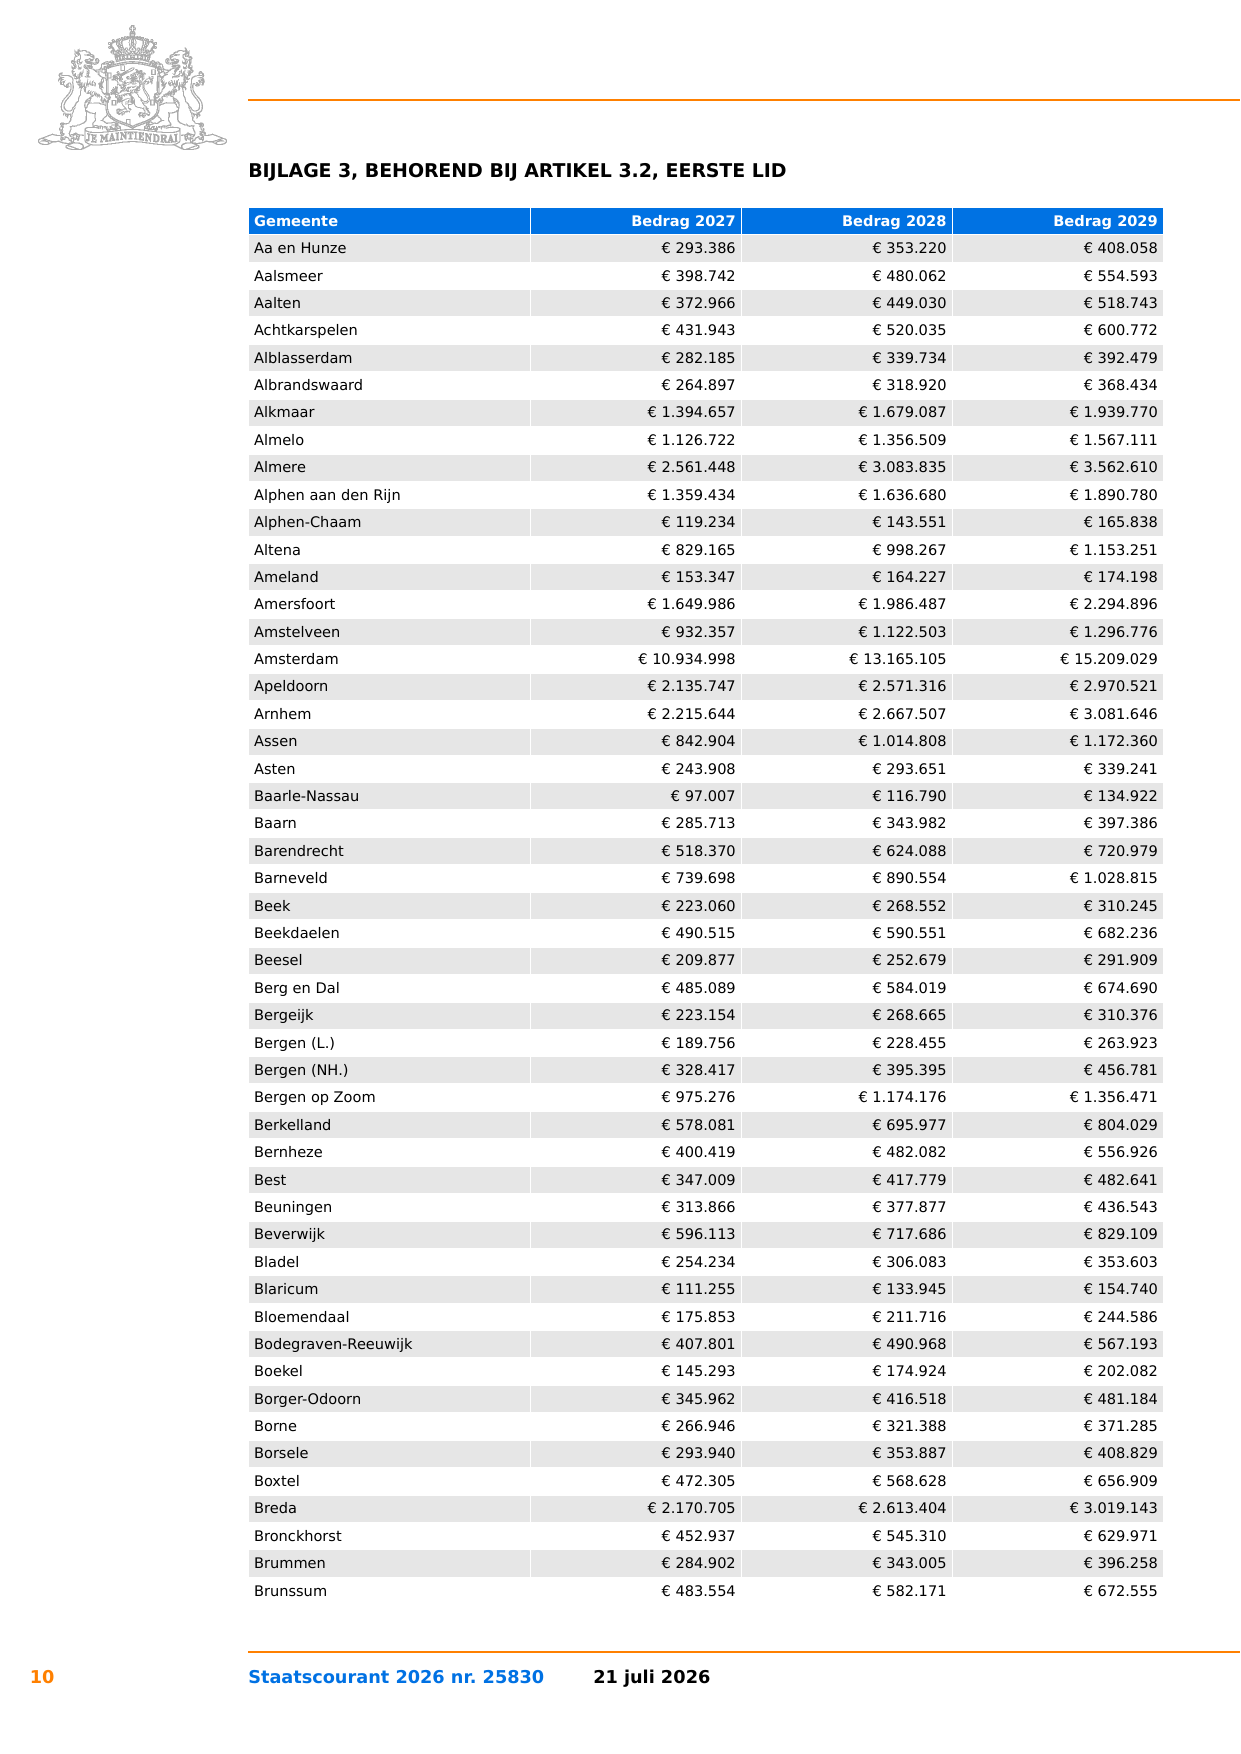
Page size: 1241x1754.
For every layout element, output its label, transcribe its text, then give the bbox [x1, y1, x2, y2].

table_cell € 223.060 [531, 893, 741, 919]
table_cell € 431.943 [531, 318, 741, 344]
table_cell € 318.920 [742, 372, 952, 399]
table_cell Barendrecht [249, 838, 530, 864]
table_cell € 343.005 [742, 1550, 952, 1577]
table_cell € 266.946 [531, 1413, 741, 1440]
table_cell € 449.030 [742, 290, 952, 316]
table_cell € 1.649.986 [531, 591, 741, 618]
table_cell Alblasserdam [249, 345, 530, 371]
table_cell € 624.088 [742, 838, 952, 864]
table_cell € 2.215.644 [531, 701, 741, 727]
table_cell € 10.934.998 [531, 646, 741, 673]
table_cell Berg en Dal [249, 975, 530, 1001]
table_cell Amersfoort [249, 591, 530, 618]
table_cell € 600.772 [953, 318, 1163, 344]
table_cell € 2.294.896 [953, 591, 1163, 618]
table_cell € 2.970.521 [953, 674, 1163, 700]
table_cell Boekel [249, 1359, 530, 1385]
table_cell € 116.790 [742, 783, 952, 809]
table_cell € 998.267 [742, 537, 952, 563]
table_cell € 313.866 [531, 1194, 741, 1221]
table_cell Altena [249, 537, 530, 563]
table_cell € 717.686 [742, 1222, 952, 1248]
table_cell € 1.567.111 [953, 427, 1163, 453]
table_cell € 518.743 [953, 290, 1163, 316]
table_cell Amstelveen [249, 619, 530, 645]
table_cell € 1.172.360 [953, 729, 1163, 755]
table_cell € 243.908 [531, 756, 741, 782]
table_cell € 310.245 [953, 893, 1163, 919]
table_cell € 2.170.705 [531, 1496, 741, 1522]
table_cell € 1.296.776 [953, 619, 1163, 645]
table_cell € 321.388 [742, 1413, 952, 1440]
table_cell € 481.184 [953, 1386, 1163, 1412]
table_cell € 1.014.808 [742, 729, 952, 755]
table_cell € 842.904 [531, 729, 741, 755]
table_cell € 804.029 [953, 1112, 1163, 1138]
table_cell € 674.690 [953, 975, 1163, 1001]
table_cell € 520.035 [742, 318, 952, 344]
table_cell € 3.081.646 [953, 701, 1163, 727]
table_cell € 368.434 [953, 372, 1163, 399]
table_cell € 293.651 [742, 756, 952, 782]
table_cell € 452.937 [531, 1523, 741, 1549]
table_cell Bernheze [249, 1139, 530, 1166]
table_cell € 268.665 [742, 1003, 952, 1029]
table_cell € 1.153.251 [953, 537, 1163, 563]
table_cell € 145.293 [531, 1359, 741, 1385]
table_cell € 400.419 [531, 1139, 741, 1166]
table_cell Amsterdam [249, 646, 530, 673]
table_cell € 829.109 [953, 1222, 1163, 1248]
table_cell Borsele [249, 1441, 530, 1467]
table_cell € 164.227 [742, 564, 952, 590]
table_cell € 395.395 [742, 1057, 952, 1083]
table_cell € 223.154 [531, 1003, 741, 1029]
table_cell € 695.977 [742, 1112, 952, 1138]
table_cell € 343.982 [742, 811, 952, 837]
table_cell € 3.562.610 [953, 455, 1163, 481]
table_cell € 282.185 [531, 345, 741, 371]
table_cell € 377.877 [742, 1194, 952, 1221]
table_cell € 252.679 [742, 948, 952, 974]
table_cell € 1.356.471 [953, 1085, 1163, 1111]
table_cell Aalsmeer [249, 263, 530, 289]
table_cell € 1.939.770 [953, 400, 1163, 426]
table_cell € 392.479 [953, 345, 1163, 371]
table_header Bedrag 2029 [953, 208, 1163, 234]
table_cell Baarn [249, 811, 530, 837]
table_cell € 372.966 [531, 290, 741, 316]
table_cell Brummen [249, 1550, 530, 1577]
table_cell € 472.305 [531, 1468, 741, 1494]
table_cell € 739.698 [531, 865, 741, 892]
table_cell € 656.909 [953, 1468, 1163, 1494]
table_cell € 310.376 [953, 1003, 1163, 1029]
table_cell € 328.417 [531, 1057, 741, 1083]
table_cell € 485.089 [531, 975, 741, 1001]
table_cell € 345.962 [531, 1386, 741, 1412]
table_cell € 293.386 [531, 235, 741, 262]
table_cell Borger-Odoorn [249, 1386, 530, 1412]
table_cell Arnhem [249, 701, 530, 727]
table_cell € 347.009 [531, 1167, 741, 1193]
table_cell € 490.515 [531, 920, 741, 947]
table_cell € 975.276 [531, 1085, 741, 1111]
table_cell € 353.887 [742, 1441, 952, 1467]
table_header Bedrag 2027 [531, 208, 741, 234]
table_cell Ameland [249, 564, 530, 590]
table_cell € 1.356.509 [742, 427, 952, 453]
table_cell Almere [249, 455, 530, 481]
table_cell Beverwijk [249, 1222, 530, 1248]
table_cell € 490.968 [742, 1331, 952, 1357]
table_cell € 371.285 [953, 1413, 1163, 1440]
table_cell € 264.897 [531, 372, 741, 399]
table_cell € 568.628 [742, 1468, 952, 1494]
table_cell € 13.165.105 [742, 646, 952, 673]
table_cell Blaricum [249, 1276, 530, 1303]
table_header Gemeente [249, 208, 530, 234]
table_cell € 1.174.176 [742, 1085, 952, 1111]
table_cell € 209.877 [531, 948, 741, 974]
table_cell Bergeijk [249, 1003, 530, 1029]
table_cell € 2.571.316 [742, 674, 952, 700]
table_cell € 932.357 [531, 619, 741, 645]
table_cell € 1.636.680 [742, 482, 952, 508]
table_cell Alkmaar [249, 400, 530, 426]
table_cell Boxtel [249, 1468, 530, 1494]
table_cell € 1.986.487 [742, 591, 952, 618]
table_cell Beuningen [249, 1194, 530, 1221]
table_cell Almelo [249, 427, 530, 453]
table_cell € 165.838 [953, 509, 1163, 536]
table_cell € 407.801 [531, 1331, 741, 1357]
table_cell € 119.234 [531, 509, 741, 536]
table_cell € 306.083 [742, 1249, 952, 1275]
table_cell € 590.551 [742, 920, 952, 947]
table_cell € 554.593 [953, 263, 1163, 289]
table_cell € 397.386 [953, 811, 1163, 837]
table_cell Aalten [249, 290, 530, 316]
table_cell € 97.007 [531, 783, 741, 809]
table_cell Assen [249, 729, 530, 755]
table_cell € 408.829 [953, 1441, 1163, 1467]
table_cell Alphen-Chaam [249, 509, 530, 536]
table_cell € 244.586 [953, 1304, 1163, 1330]
table_cell Bladel [249, 1249, 530, 1275]
table_cell € 202.082 [953, 1359, 1163, 1385]
table_cell € 153.347 [531, 564, 741, 590]
table_cell € 3.019.143 [953, 1496, 1163, 1522]
table_cell € 284.902 [531, 1550, 741, 1577]
table_cell € 482.641 [953, 1167, 1163, 1193]
table_cell Bergen (L.) [249, 1030, 530, 1056]
table_cell Asten [249, 756, 530, 782]
table_cell Bloemendaal [249, 1304, 530, 1330]
picture [38, 25, 227, 150]
table_cell Bronckhorst [249, 1523, 530, 1549]
table_cell € 133.945 [742, 1276, 952, 1303]
table_cell € 1.122.503 [742, 619, 952, 645]
table_cell € 268.552 [742, 893, 952, 919]
table_cell € 111.255 [531, 1276, 741, 1303]
table_cell € 436.543 [953, 1194, 1163, 1221]
table_cell € 483.554 [531, 1578, 741, 1604]
table_cell Brunssum [249, 1578, 530, 1604]
table_cell € 545.310 [742, 1523, 952, 1549]
table_cell € 518.370 [531, 838, 741, 864]
table_cell € 254.234 [531, 1249, 741, 1275]
table_cell Apeldoorn [249, 674, 530, 700]
table_cell € 3.083.835 [742, 455, 952, 481]
table_cell € 174.924 [742, 1359, 952, 1385]
table_cell € 567.193 [953, 1331, 1163, 1357]
table_cell € 2.561.448 [531, 455, 741, 481]
table_cell Baarle-Nassau [249, 783, 530, 809]
table_cell Berkelland [249, 1112, 530, 1138]
subtitle BIJLAGE 3, BEHOREND BIJ ARTIKEL 3.2, EERSTE LID [248, 160, 1163, 182]
table_cell € 1.359.434 [531, 482, 741, 508]
table_cell € 293.940 [531, 1441, 741, 1467]
table_cell Beekdaelen [249, 920, 530, 947]
table_cell € 353.220 [742, 235, 952, 262]
table_cell € 829.165 [531, 537, 741, 563]
table_cell € 285.713 [531, 811, 741, 837]
table_cell € 578.081 [531, 1112, 741, 1138]
table_cell € 174.198 [953, 564, 1163, 590]
table_cell € 291.909 [953, 948, 1163, 974]
table_cell € 189.756 [531, 1030, 741, 1056]
table_cell € 582.171 [742, 1578, 952, 1604]
table_cell Breda [249, 1496, 530, 1522]
table_cell € 396.258 [953, 1550, 1163, 1577]
table_cell € 154.740 [953, 1276, 1163, 1303]
table_cell Alphen aan den Rijn [249, 482, 530, 508]
table_cell € 175.853 [531, 1304, 741, 1330]
table_cell € 1.890.780 [953, 482, 1163, 508]
table_cell € 556.926 [953, 1139, 1163, 1166]
table_cell Beek [249, 893, 530, 919]
table_cell € 1.126.722 [531, 427, 741, 453]
table_cell € 134.922 [953, 783, 1163, 809]
table_cell € 1.394.657 [531, 400, 741, 426]
table_cell € 1.679.087 [742, 400, 952, 426]
table_cell € 672.555 [953, 1578, 1163, 1604]
table_cell € 263.923 [953, 1030, 1163, 1056]
table_cell € 482.082 [742, 1139, 952, 1166]
table_cell € 2.135.747 [531, 674, 741, 700]
table_cell € 596.113 [531, 1222, 741, 1248]
table_cell € 584.019 [742, 975, 952, 1001]
table_cell € 339.734 [742, 345, 952, 371]
table_cell € 416.518 [742, 1386, 952, 1412]
table_header Bedrag 2028 [742, 208, 952, 234]
table_cell Barneveld [249, 865, 530, 892]
table_cell Achtkarspelen [249, 318, 530, 344]
table_cell € 211.716 [742, 1304, 952, 1330]
table_cell € 2.613.404 [742, 1496, 952, 1522]
table_cell € 15.209.029 [953, 646, 1163, 673]
table_cell € 398.742 [531, 263, 741, 289]
table_cell € 228.455 [742, 1030, 952, 1056]
table_cell Bergen op Zoom [249, 1085, 530, 1111]
table_cell € 1.028.815 [953, 865, 1163, 892]
table_cell Borne [249, 1413, 530, 1440]
table_cell € 353.603 [953, 1249, 1163, 1275]
table_cell Albrandswaard [249, 372, 530, 399]
table_cell € 143.551 [742, 509, 952, 536]
table_cell € 417.779 [742, 1167, 952, 1193]
table_cell € 456.781 [953, 1057, 1163, 1083]
table_cell € 339.241 [953, 756, 1163, 782]
table_cell € 682.236 [953, 920, 1163, 947]
table_cell Aa en Hunze [249, 235, 530, 262]
table_cell Beesel [249, 948, 530, 974]
table_cell € 2.667.507 [742, 701, 952, 727]
table_cell € 408.058 [953, 235, 1163, 262]
table_cell Best [249, 1167, 530, 1193]
table_cell Bergen (NH.) [249, 1057, 530, 1083]
table_cell € 629.971 [953, 1523, 1163, 1549]
table_cell € 720.979 [953, 838, 1163, 864]
table_cell € 890.554 [742, 865, 952, 892]
table_cell € 480.062 [742, 263, 952, 289]
table_cell Bodegraven-Reeuwijk [249, 1331, 530, 1357]
